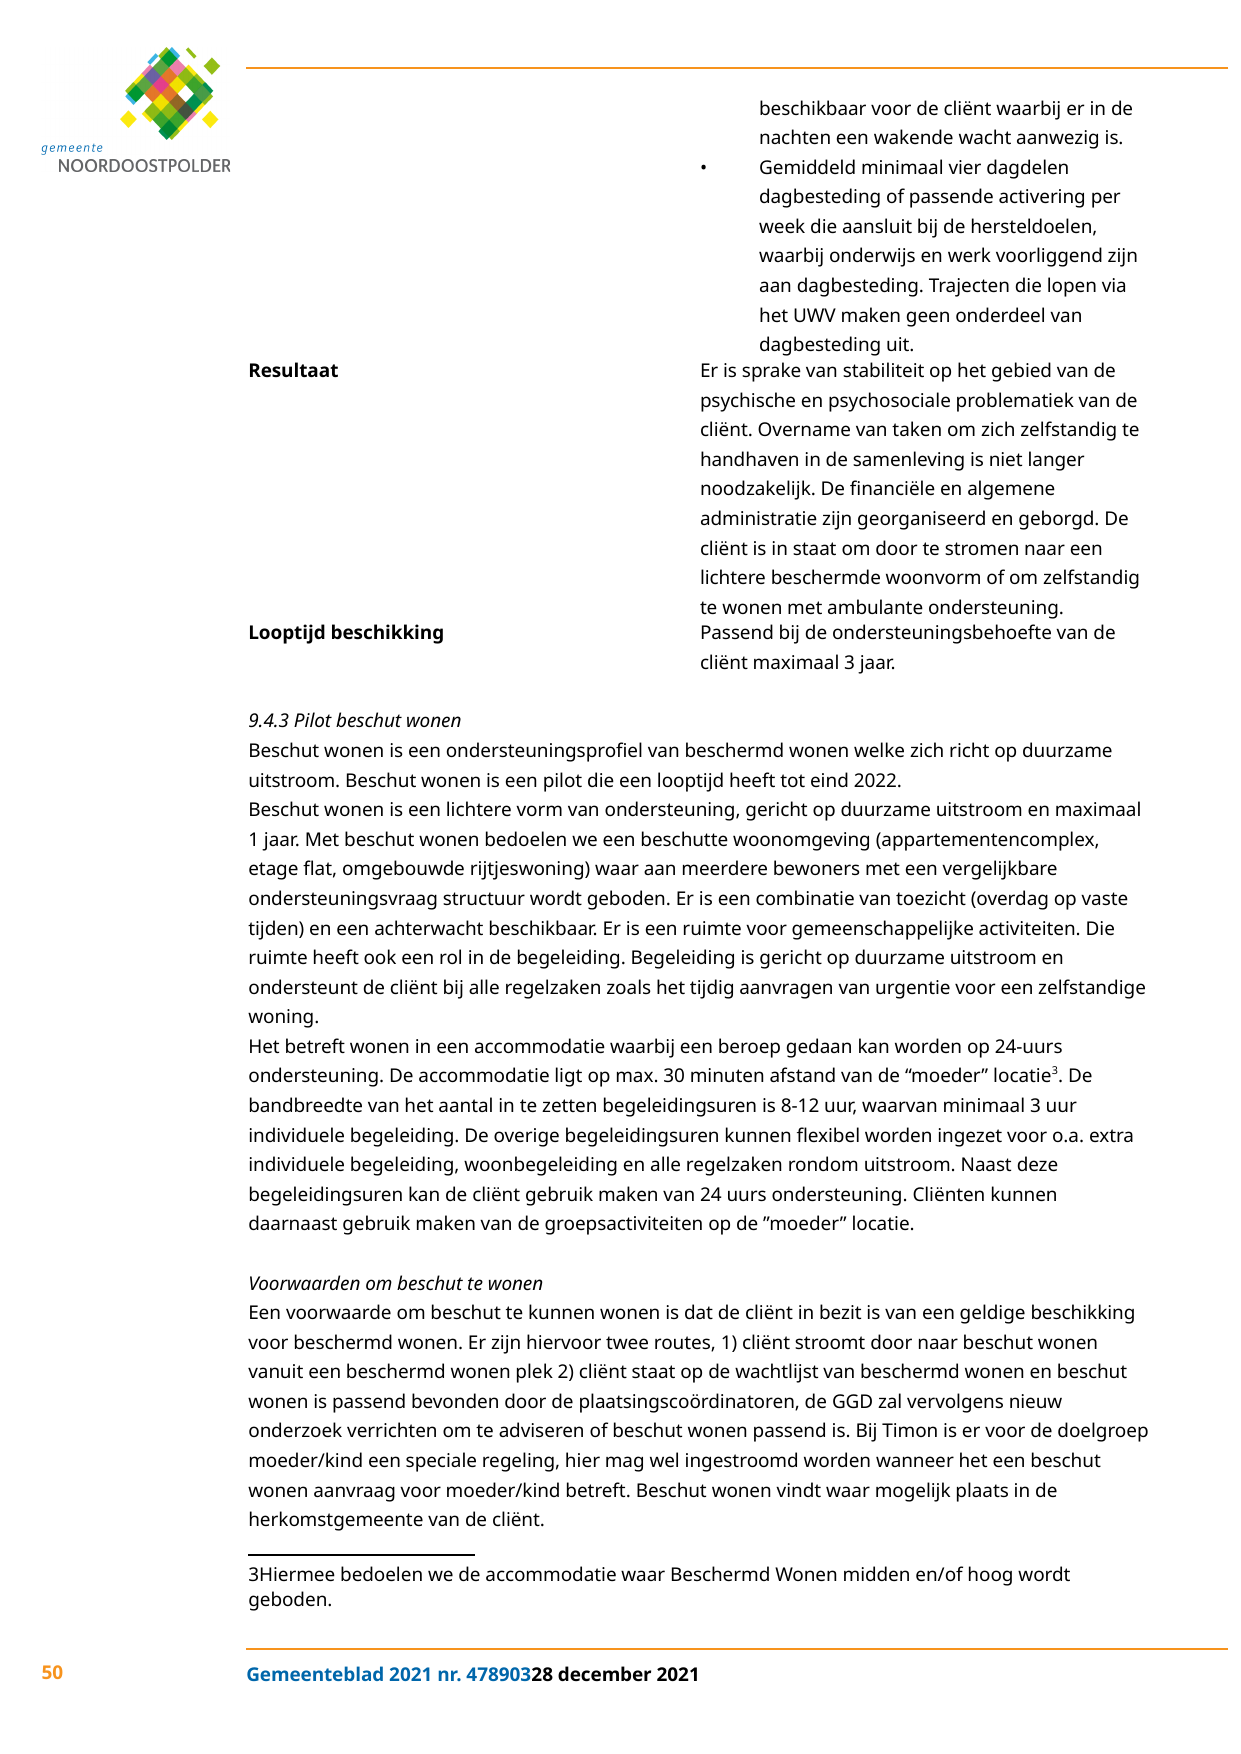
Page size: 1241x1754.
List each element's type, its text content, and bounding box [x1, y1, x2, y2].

text Beschut wonen is een ondersteuningsprofiel van beschermd wonen welke zich richt op duurzame uitstroom. Beschut wonen is een pilot die een looptijd heeft tot eind 2022. [248, 737, 1152, 793]
text Een voorwaarde om beschut te kunnen wonen is dat de cliënt in bezit is van een geldige beschikking voor beschermd wonen. Er zijn hiervoor twee routes, 1) cliënt stroomt door naar beschut wonen vanuit een beschermd wonen plek 2) cliënt staat op de wachtlijst van beschermd wonen en beschut wonen is passend bevonden door de plaatsingscoördinatoren, de GGD zal vervolgens nieuw onderzoek verrichten om te adviseren of beschut wonen passend is. Bij Timon is er voor de doelgroep moeder/kind een speciale regeling, hier mag wel ingestroomd worden wanneer het een beschut wonen aanvraag voor moeder/kind betreft. Beschut wonen vindt waar mogelijk plaats in de herkomstgemeente van de cliënt. [248, 1299, 1152, 1532]
text 9.4.3 Pilot beschut wonen [248, 708, 1152, 733]
text Hiermee bedoelen we de accommodatie waar Beschermd Wonen midden en/of hoog wordt geboden. [248, 1561, 1152, 1612]
table_cell Resultaat [248, 357, 700, 619]
table_cell Looptijd beschikking [248, 620, 700, 675]
text Beschut wonen is een lichtere vorm van ondersteuning, gericht op duurzame uitstroom en maximaal 1 jaar. Met beschut wonen bedoelen we een beschutte woonomgeving (appartementencomplex, etage flat, omgebouwde rijtjeswoning) waar aan meerdere bewoners met een vergelijkbare ondersteuningsvraag structuur wordt geboden. Er is een combinatie van toezicht (overdag op vaste tijden) en een achterwacht beschikbaar. Er is een ruimte voor gemeenschappelijke activiteiten. Die ruimte heeft ook een rol in de begeleiding. Begeleiding is gericht op duurzame uitstroom en ondersteunt de cliënt bij alle regelzaken zoals het tijdig aanvragen van urgentie voor een zelfstandige woning. [248, 796, 1152, 1029]
table_cell Passend bij de ondersteuningsbehoefte van de cliënt maximaal 3 jaar. [700, 620, 1152, 675]
text Het betreft wonen in een accommodatie waarbij een beroep gedaan kan worden op 24-uurs ondersteuning. De accommodatie ligt op max. 30 minuten afstand van de “moeder” locatie. De bandbreedte van het aantal in te zetten begeleidingsuren is 8-12 uur, waarvan minimaal 3 uur individuele begeleiding. De overige begeleidingsuren kunnen flexibel worden ingezet voor o.a. extra individuele begeleiding, woonbegeleiding en alle regelzaken rondom uitstroom. Naast deze begeleidingsuren kan de cliënt gebruik maken van 24 uurs ondersteuning. Cliënten kunnen daarnaast gebruik maken van de groepsactiviteiten op de ”moeder” locatie. [248, 1033, 1152, 1236]
text Voorwaarden om beschut te wonen [248, 1270, 1152, 1296]
table_cell [248, 95, 700, 357]
table_cell beschikbaar voor de cliënt waarbij er in de nachten een wakende wacht aanwezig is. Gemiddeld minimaal vier dagdelen dagbesteding of passende activering per week die aansluit bij de hersteldoelen, waarbij onderwijs en werk voorliggend zijn aan dagbesteding. Trajecten die lopen via het UWV maken geen onderdeel van dagbesteding uit. [700, 95, 1152, 357]
picture [41, 47, 231, 172]
table_cell Er is sprake van stabiliteit op het gebied van de psychische en psychosociale problematiek van de cliënt. Overname van taken om zich zelfstandig te handhaven in de samenleving is niet langer noodzakelijk. De financiële en algemene administratie zijn georganiseerd en geborgd. De cliënt is in staat om door te stromen naar een lichtere beschermde woonvorm of om zelfstandig te wonen met ambulante ondersteuning. [700, 357, 1152, 619]
